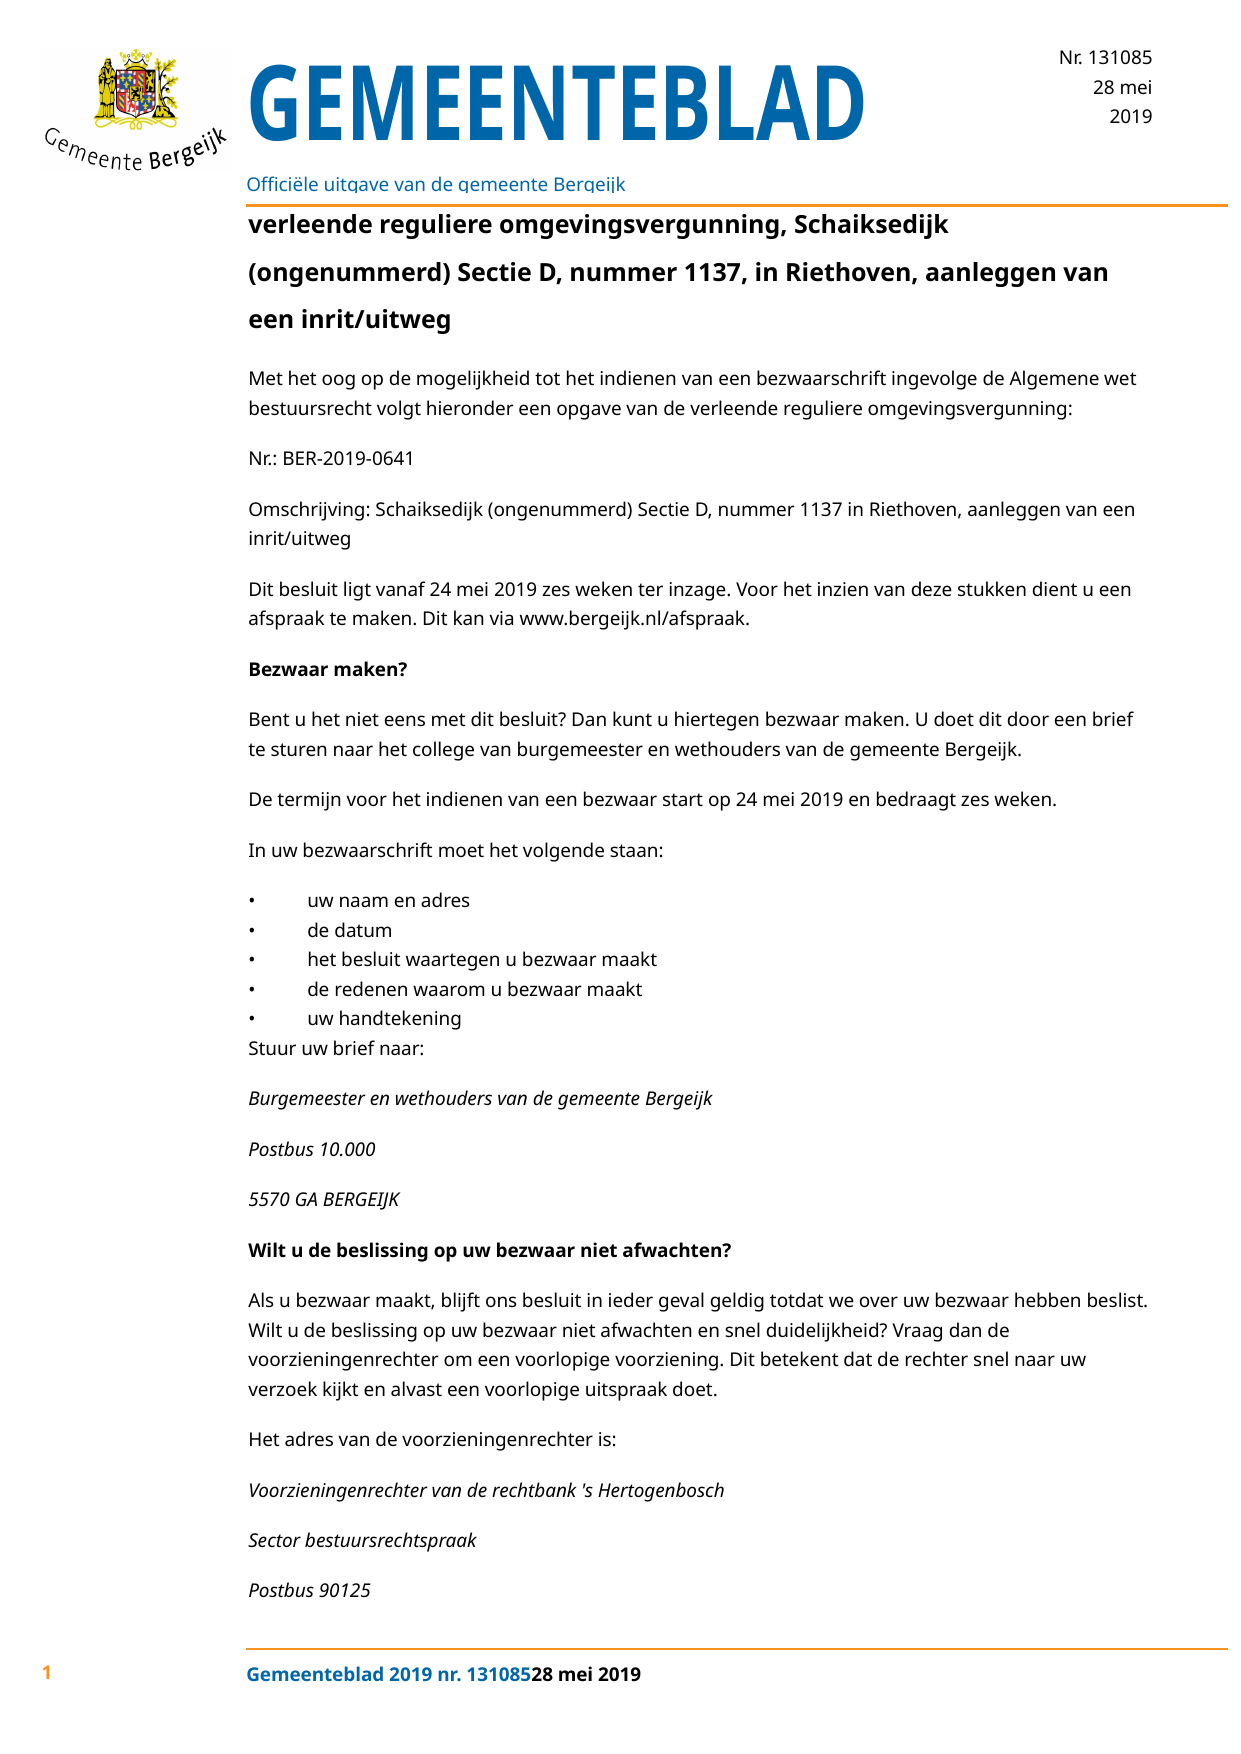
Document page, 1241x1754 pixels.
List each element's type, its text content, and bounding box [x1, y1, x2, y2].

text In uw bezwaarschrift moet het volgende staan: [248, 837, 1152, 862]
text Wilt u de beslissing op uw bezwaar niet afwachten? [248, 1237, 1152, 1262]
text Stuur uw brief naar: [248, 1035, 1152, 1061]
text Postbus 90125 [248, 1578, 1152, 1603]
text verleende reguliere omgevingsvergunning, Schaiksedijk (ongenummerd) Sectie D, nummer 1137, in Riethoven, aanleggen van een inrit/uitweg [248, 207, 1152, 336]
text Als u bezwaar maakt, blijft ons besluit in ieder geval geldig totdat we over uw bezwaar hebben beslist. Wilt u de beslissing op uw bezwaar niet afwachten en snel duidelijkheid? Vraag dan de voorzieningenrechter om een voorlopige voorziening. Dit betekent dat de rechter snel naar uw verzoek kijkt en alvast een voorlopige uitspraak doet. [248, 1287, 1152, 1402]
list uw handtekening [248, 1006, 1152, 1031]
list de datum [248, 917, 1152, 942]
text Voorzieningenrechter van de rechtbank 's Hertogenbosch [248, 1477, 1152, 1502]
text De termijn voor het indienen van een bezwaar start op 24 mei 2019 en bedraagt zes weken. [248, 786, 1152, 812]
text Omschrijving: Schaiksedijk (ongenummerd) Sectie D, nummer 1137 in Riethoven, aanleggen van een inrit/uitweg [248, 496, 1152, 551]
text Met het oog op de mogelijkheid tot het indienen van een bezwaarschrift ingevolge de Algemene wet bestuursrecht volgt hieronder een opgave van de verleende reguliere omgevingsvergunning: [248, 366, 1152, 421]
text Het adres van de voorzieningenrechter is: [248, 1426, 1152, 1452]
text Bent u het niet eens met dit besluit? Dan kunt u hiertegen bezwaar maken. U doet dit door een brief te sturen naar het college van burgemeester en wethouders van de gemeente Bergeijk. [248, 706, 1152, 762]
text Postbus 10.000 [248, 1136, 1152, 1162]
picture [41, 47, 231, 172]
text 5570 GA BERGEIJK [248, 1186, 1152, 1212]
text Bezwaar maken? [248, 656, 1152, 682]
list uw naam en adres [248, 887, 1152, 913]
text Burgemeester en wethouders van de gemeente Bergeijk [248, 1086, 1152, 1111]
text Sector bestuursrechtspraak [248, 1527, 1152, 1553]
list de redenen waarom u bezwaar maakt [248, 976, 1152, 1002]
text Dit besluit ligt vanaf 24 mei 2019 zes weken ter inzage. Voor het inzien van deze stukken dient u een afspraak te maken. Dit kan via www.bergeijk.nl/afspraak. [248, 576, 1152, 631]
text Nr.: BER-2019-0641 [248, 446, 1152, 471]
list het besluit waartegen u bezwaar maakt [248, 946, 1152, 972]
